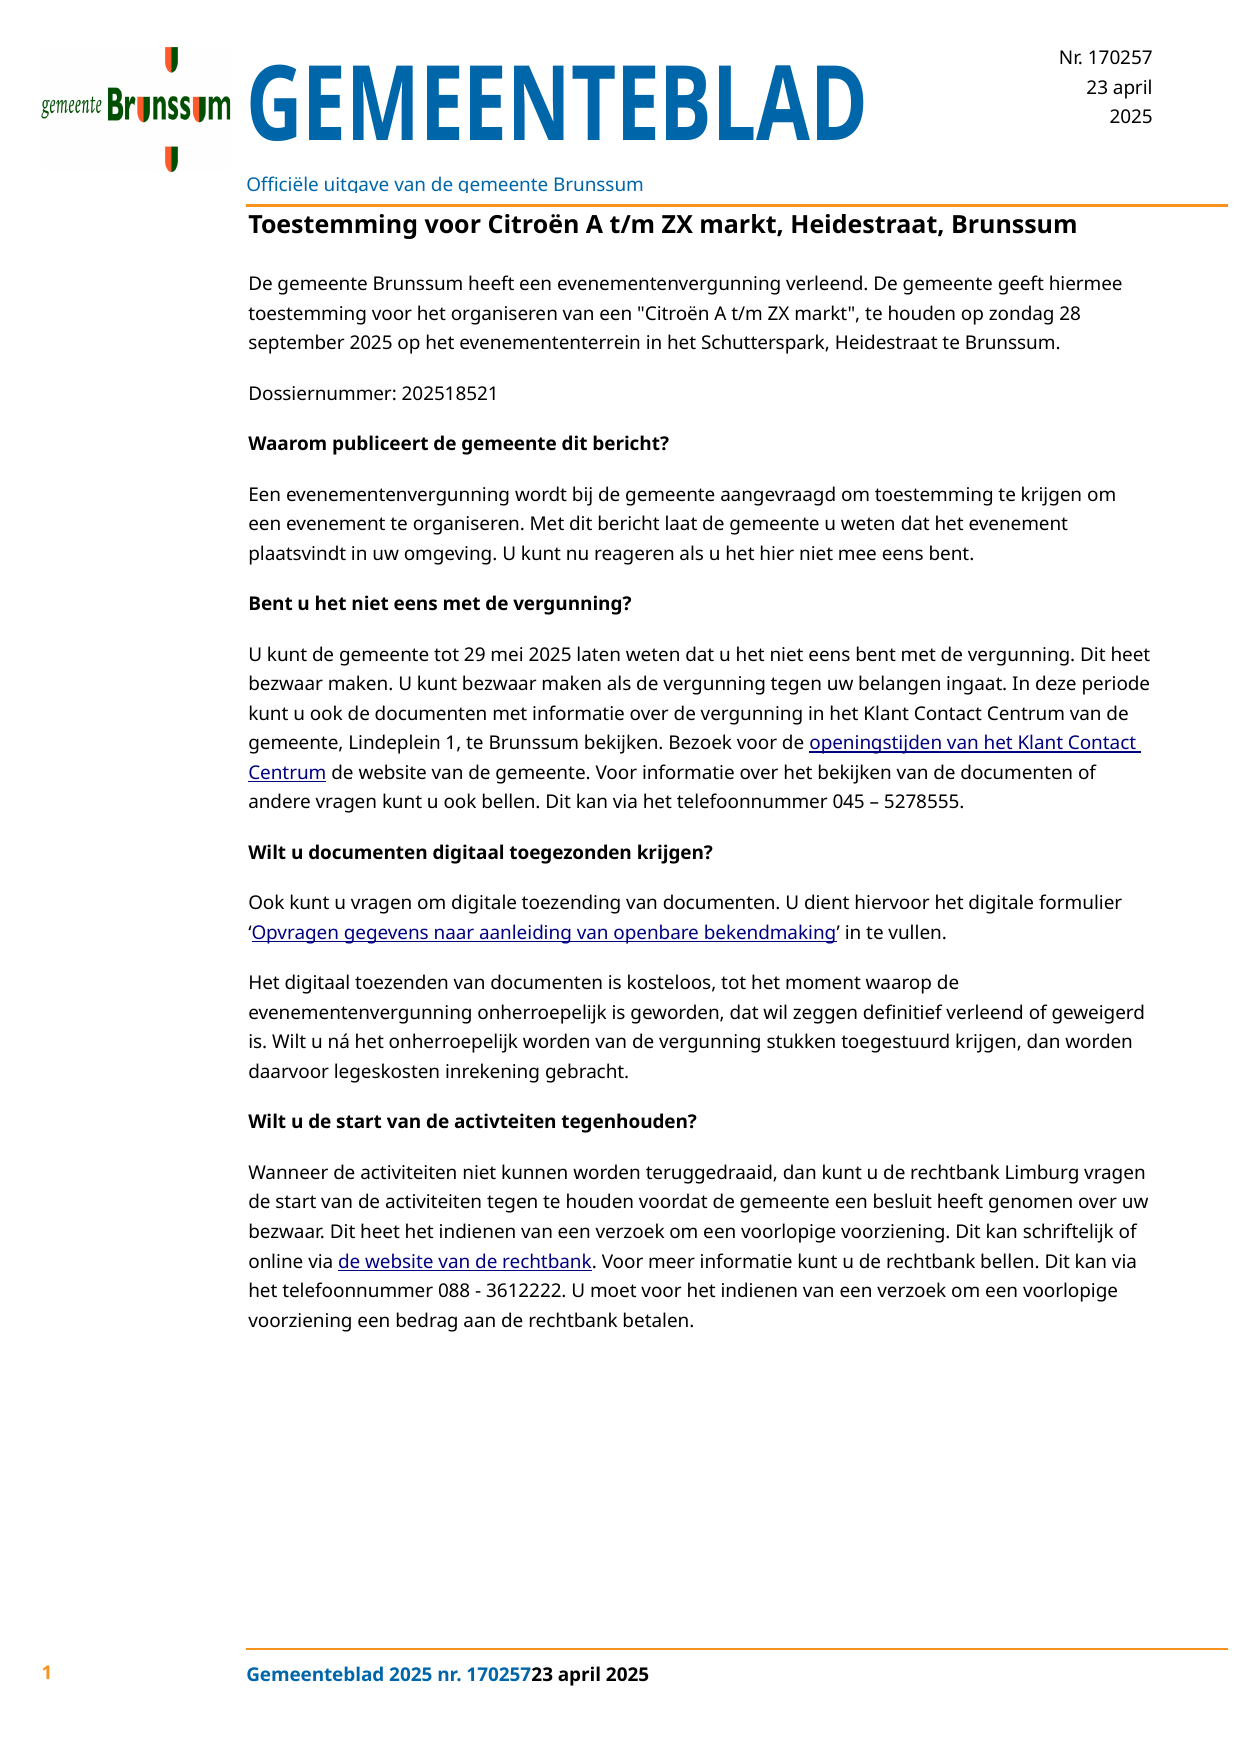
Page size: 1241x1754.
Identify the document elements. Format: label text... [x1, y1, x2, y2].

text Wilt u de start van de activteiten tegenhouden? [248, 1109, 1152, 1134]
text Toestemming voor Citroën A t/m ZX markt, Heidestraat, Brunssum [248, 207, 1152, 241]
text U kunt de gemeente tot 29 mei 2025 laten weten dat u het niet eens bent met de vergunning. Dit heet bezwaar maken. U kunt bezwaar maken als de vergunning tegen uw belangen ingaat. In deze periode kunt u ook de documenten met informatie over de vergunning in het Klant Contact Centrum van de gemeente, Lindeplein 1, te Brunssum bekijken. Bezoek voor de openingstijden van het Klant Contact Centrum de website van de gemeente. Voor informatie over het bekijken van de documenten of andere vragen kunt u ook bellen. Dit kan via het telefoonnummer 045 – 5278555. [248, 641, 1152, 814]
text Het digitaal toezenden van documenten is kosteloos, tot het moment waarop de evenementenvergunning onherroepelijk is geworden, dat wil zeggen definitief verleend of geweigerd is. Wilt u ná het onherroepelijk worden van de vergunning stukken toegestuurd krijgen, dan worden daarvoor legeskosten inrekening gebracht. [248, 969, 1152, 1084]
picture [41, 47, 231, 172]
text Een evenementenvergunning wordt bij de gemeente aangevraagd om toestemming te krijgen om een evenement te organiseren. Met dit bericht laat de gemeente u weten dat het evenement plaatsvindt in uw omgeving. U kunt nu reageren als u het hier niet mee eens bent. [248, 481, 1152, 566]
text Wilt u documenten digitaal toegezonden krijgen? [248, 839, 1152, 865]
text Wanneer de activiteiten niet kunnen worden teruggedraaid, dan kunt u de rechtbank Limburg vragen de start van de activiteiten tegen te houden voordat de gemeente een besluit heeft genomen over uw bezwaar. Dit heet het indienen van een verzoek om een voorlopige voorziening. Dit kan schriftelijk of online via de website van de rechtbank. Voor meer informatie kunt u de rechtbank bellen. Dit kan via het telefoonnummer 088 - 3612222. U moet voor het indienen van een verzoek om een voorlopige voorziening een bedrag aan de rechtbank betalen. [248, 1159, 1152, 1333]
text Bent u het niet eens met de vergunning? [248, 590, 1152, 616]
text Dossiernummer: 202518521 [248, 380, 1152, 406]
text Waarom publiceert de gemeente dit bericht? [248, 430, 1152, 456]
text Ook kunt u vragen om digitale toezending van documenten. U dient hiervoor het digitale formulier ‘Opvragen gegevens naar aanleiding van openbare bekendmaking’ in te vullen. [248, 889, 1152, 945]
text De gemeente Brunssum heeft een evenementenvergunning verleend. De gemeente geeft hiermee toestemming voor het organiseren van een "Citroën A t/m ZX markt", te houden op zondag 28 september 2025 op het evenemententerrein in het Schutterspark, Heidestraat te Brunssum. [248, 270, 1152, 355]
